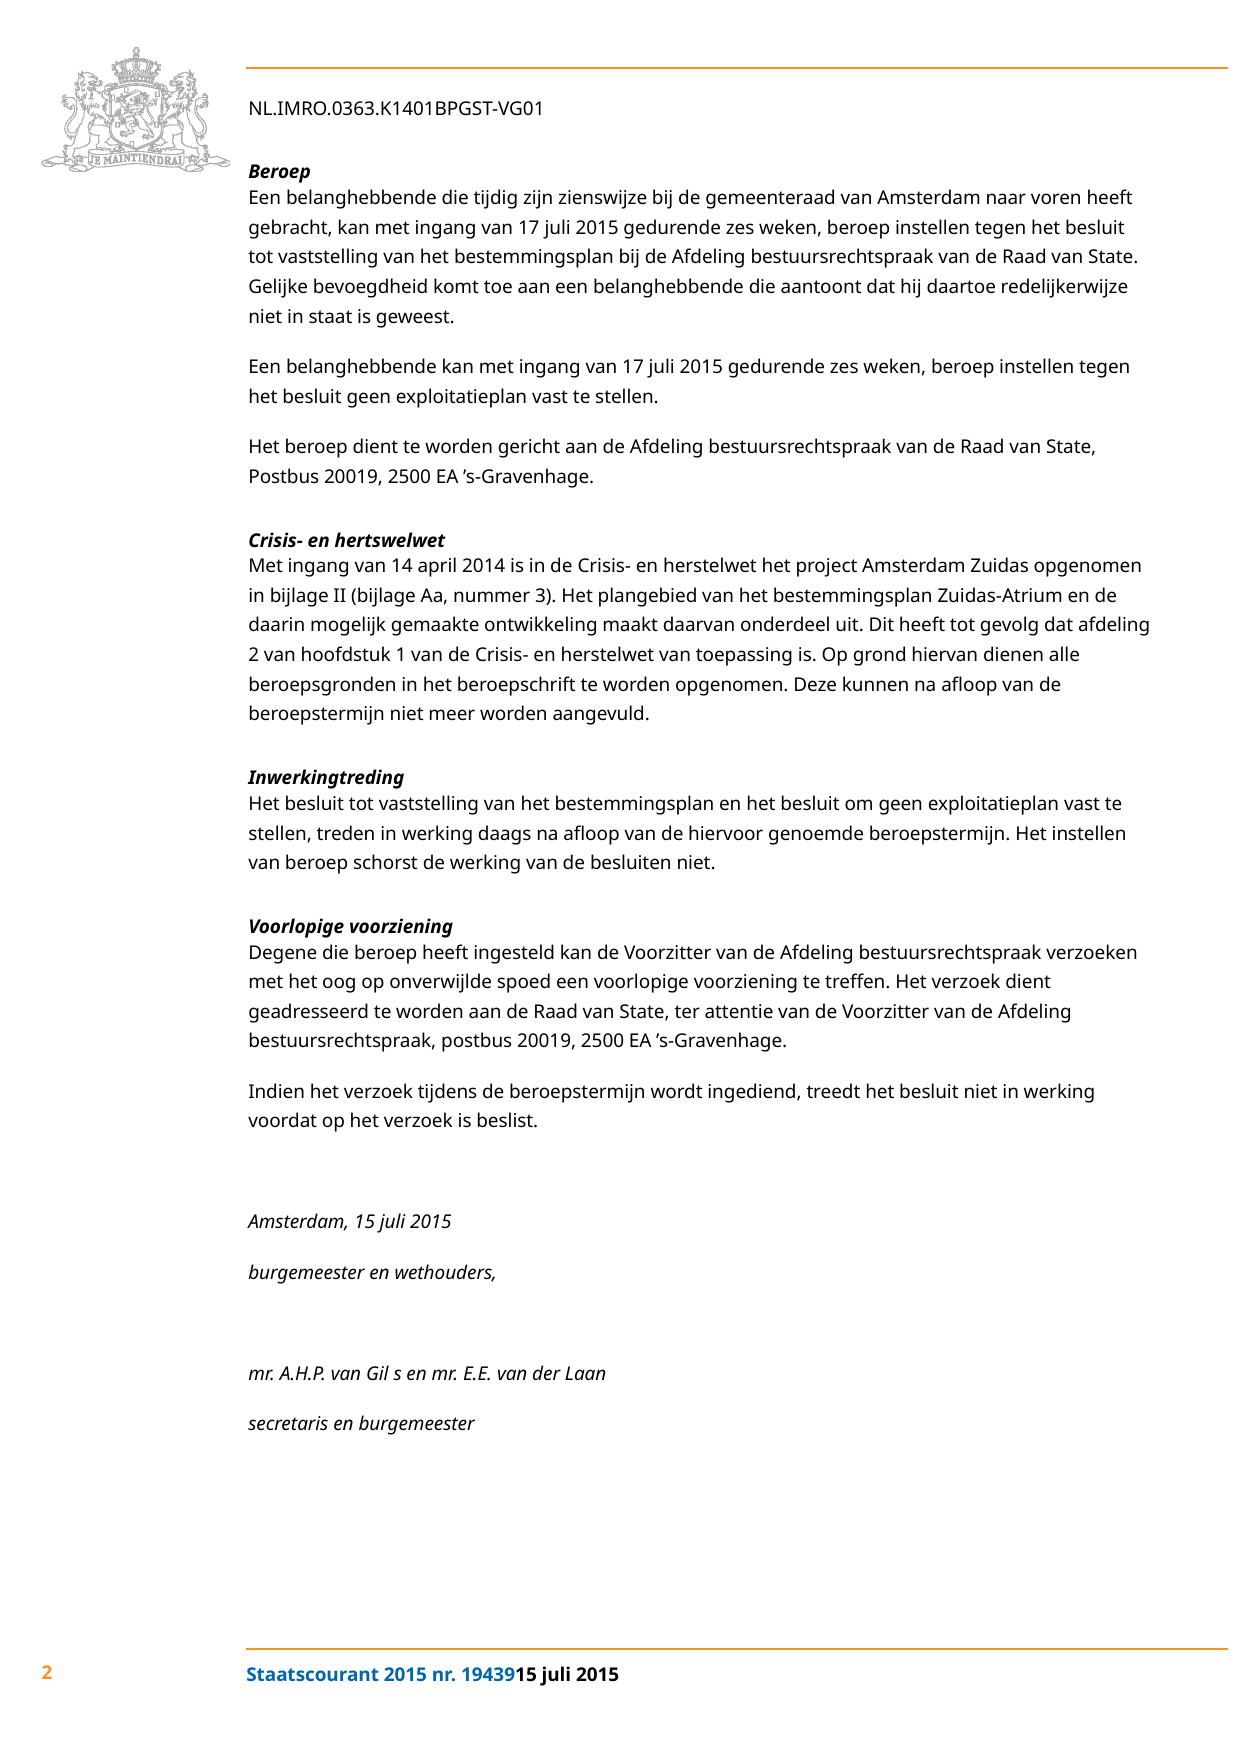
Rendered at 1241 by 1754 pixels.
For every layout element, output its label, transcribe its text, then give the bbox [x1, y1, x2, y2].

text NL.IMRO.0363.K1401BPGST-VG01 [248, 95, 1152, 121]
text Een belanghebbende die tijdig zijn zienswijze bij de gemeenteraad van Amsterdam naar voren heeft gebracht, kan met ingang van 17 juli 2015 gedurende zes weken, beroep instellen tegen het besluit tot vaststelling van het bestemmingsplan bij de Afdeling bestuursrechtspraak van de Raad van State. Gelijke bevoegdheid komt toe aan een belanghebbende die aantoont dat hij daartoe redelijkerwijze niet in staat is geweest. [248, 184, 1152, 328]
text Beroep [248, 159, 1152, 184]
text burgemeester en wethouders, [248, 1259, 1152, 1285]
text Amsterdam, 15 juli 2015 [248, 1208, 1152, 1234]
text Een belanghebbende kan met ingang van 17 juli 2015 gedurende zes weken, beroep instellen tegen het besluit geen exploitatieplan vast te stellen. [248, 353, 1152, 408]
text mr. A.H.P. van Gil s en mr. E.E. van der Laan [248, 1360, 1152, 1386]
picture [41, 47, 231, 172]
text Crisis- en hertswelwet [248, 527, 1152, 552]
text Het besluit tot vaststelling van het bestemmingsplan en het besluit om geen exploitatieplan vast te stellen, treden in werking daags na afloop van de hiervoor genoemde beroepstermijn. Het instellen van beroep schorst de werking van de besluiten niet. [248, 790, 1152, 875]
text Inwerkingtreding [248, 764, 1152, 790]
text secretaris en burgemeester [248, 1410, 1152, 1436]
text Degene die beroep heeft ingesteld kan de Voorzitter van de Afdeling bestuursrechtspraak verzoeken met het oog op onverwijlde spoed een voorlopige voorziening te treffen. Het verzoek dient geadresseerd te worden aan de Raad van State, ter attentie van de Voorzitter van de Afdeling bestuursrechtspraak, postbus 20019, 2500 EA ’s-Gravenhage. [248, 939, 1152, 1053]
text Met ingang van 14 april 2014 is in de Crisis- en herstelwet het project Amsterdam Zuidas opgenomen in bijlage II (bijlage Aa, nummer 3). Het plangebied van het bestemmingsplan Zuidas-Atrium en de daarin mogelijk gemaakte ontwikkeling maakt daarvan onderdeel uit. Dit heeft tot gevolg dat afdeling 2 van hoofdstuk 1 van de Crisis- en herstelwet van toepassing is. Op grond hiervan dienen alle beroepsgronden in het beroepschrift te worden opgenomen. Deze kunnen na afloop van de beroepstermijn niet meer worden aangevuld. [248, 552, 1152, 726]
text Het beroep dient te worden gericht aan de Afdeling bestuursrechtspraak van de Raad van State, Postbus 20019, 2500 EA ’s-Gravenhage. [248, 433, 1152, 488]
text Voorlopige voorziening [248, 913, 1152, 939]
text Indien het verzoek tijdens de beroepstermijn wordt ingediend, treedt het besluit niet in werking voordat op het verzoek is beslist. [248, 1078, 1152, 1133]
